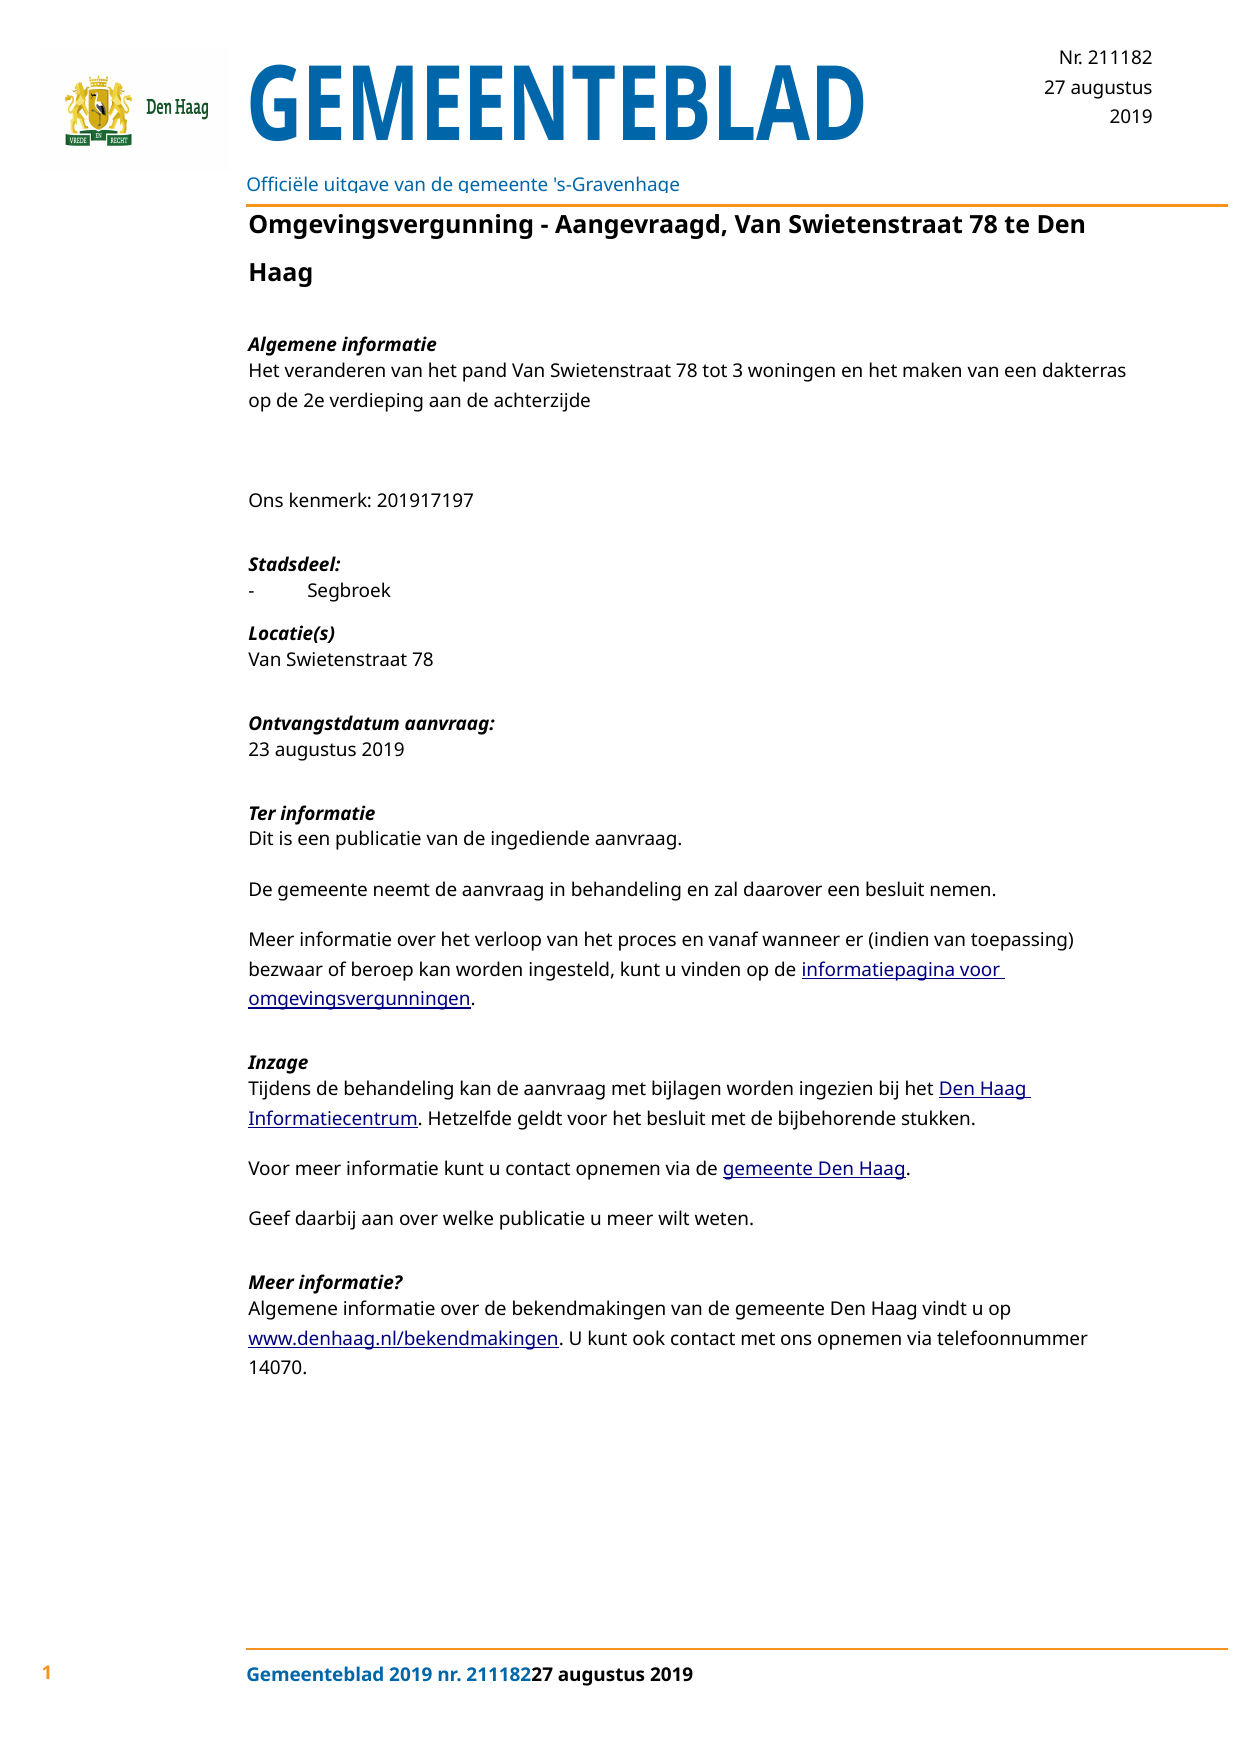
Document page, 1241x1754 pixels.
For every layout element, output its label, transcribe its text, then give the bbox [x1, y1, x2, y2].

text Ons kenmerk: 201917197 [248, 488, 1152, 513]
text Dit is een publicatie van de ingediende aanvraag. [248, 826, 1152, 851]
picture [41, 47, 231, 172]
text Van Swietenstraat 78 [248, 646, 1152, 672]
text Tijdens de behandeling kan de aanvraag met bijlagen worden ingezien bij het Den Haag Informatiecentrum. Hetzelfde geldt voor het besluit met de bijbehorende stukken. [248, 1075, 1152, 1131]
text 23 augustus 2019 [248, 736, 1152, 762]
text Algemene informatie [248, 331, 1152, 357]
list Segbroek [248, 577, 1152, 603]
text Geef daarbij aan over welke publicatie u meer wilt weten. [248, 1206, 1152, 1231]
text Algemene informatie over de bekendmakingen van de gemeente Den Haag vindt u op www.denhaag.nl/bekendmakingen. U kunt ook contact met ons opnemen via telefoonnummer 14070. [248, 1295, 1152, 1380]
text Ontvangstdatum aanvraag: [248, 710, 1152, 736]
text Meer informatie over het verloop van het proces en vanaf wanneer er (indien van toepassing) bezwaar of beroep kan worden ingesteld, kunt u vinden op de informatiepagina voor omgevingsvergunningen. [248, 926, 1152, 1011]
text Meer informatie? [248, 1269, 1152, 1295]
text Het veranderen van het pand Van Swietenstraat 78 tot 3 woningen en het maken van een dakterras op de 2e verdieping aan de achterzijde [248, 357, 1152, 412]
text Ter informatie [248, 800, 1152, 826]
text Omgevingsvergunning - Aangevraagd, Van Swietenstraat 78 te Den Haag [248, 207, 1152, 288]
text Locatie(s) [248, 620, 1152, 646]
text De gemeente neemt de aanvraag in behandeling en zal daarover een besluit nemen. [248, 876, 1152, 902]
text Inzage [248, 1049, 1152, 1075]
text Voor meer informatie kunt u contact opnemen via de gemeente Den Haag. [248, 1155, 1152, 1181]
text Stadsdeel: [248, 552, 1152, 577]
